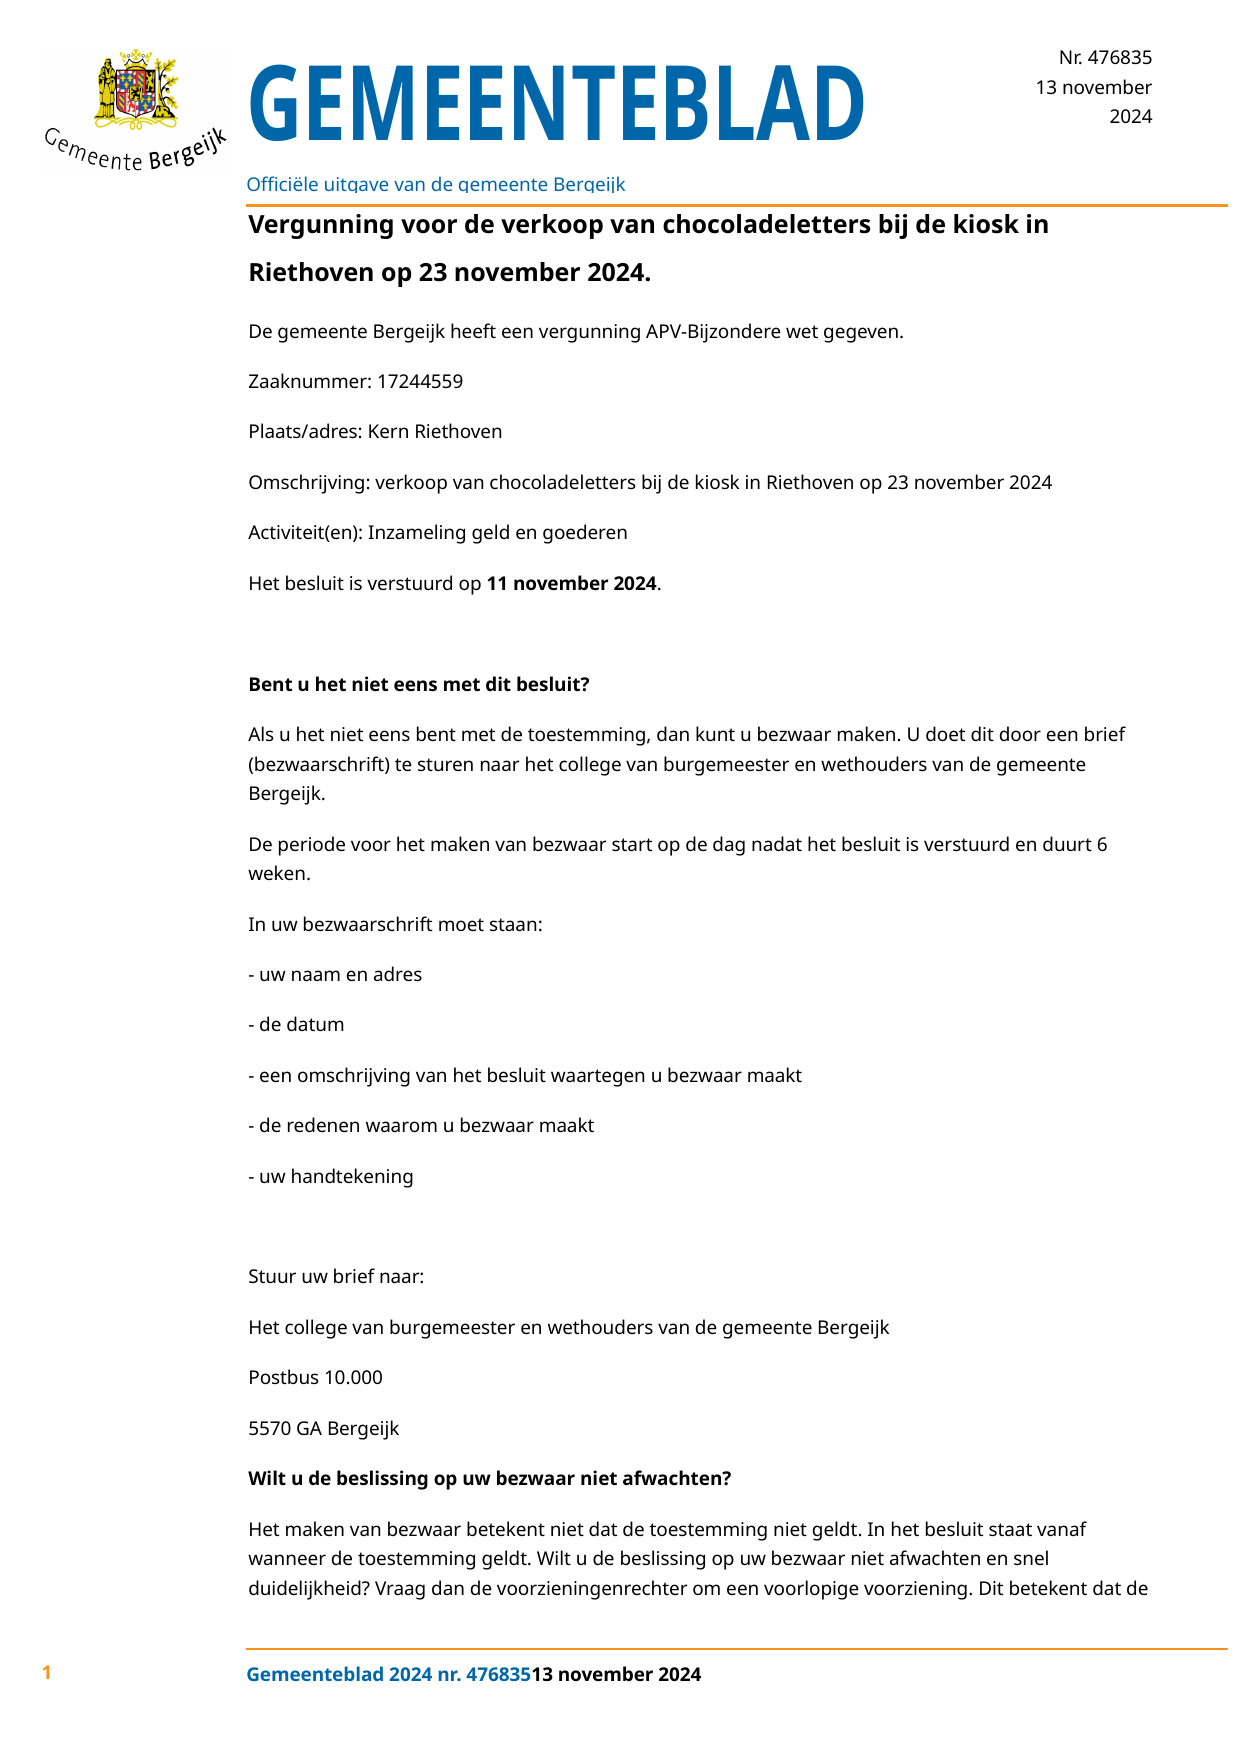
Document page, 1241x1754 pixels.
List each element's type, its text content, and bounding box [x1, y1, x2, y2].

text Vergunning voor de verkoop van chocoladeletters bij de kiosk in Riethoven op 23 november 2024. [248, 207, 1152, 288]
text Zaaknummer: 17244559 [248, 368, 1152, 394]
text Wilt u de beslissing op uw bezwaar niet afwachten? [248, 1465, 1152, 1491]
text - uw naam en adres [248, 961, 1152, 987]
text Postbus 10.000 [248, 1364, 1152, 1390]
text Het college van burgemeester en wethouders van de gemeente Bergeijk [248, 1314, 1152, 1340]
text - uw handtekening [248, 1163, 1152, 1189]
text - de redenen waarom u bezwaar maakt [248, 1112, 1152, 1138]
text Stuur uw brief naar: [248, 1264, 1152, 1289]
text In uw bezwaarschrift moet staan: [248, 911, 1152, 937]
text De periode voor het maken van bezwaar start op de dag nadat het besluit is verstuurd en duurt 6 weken. [248, 831, 1152, 886]
text Omschrijving: verkoop van chocoladeletters bij de kiosk in Riethoven op 23 november 2024 [248, 469, 1152, 495]
text Bent u het niet eens met dit besluit? [248, 671, 1152, 697]
text Het maken van bezwaar betekent niet dat de toestemming niet geldt. In het besluit staat vanaf wanneer de toestemming geldt. Wilt u de beslissing op uw bezwaar niet afwachten en snel duidelijkheid? Vraag dan de voorzieningenrechter om een voorlopige voorziening. Dit betekent dat de [248, 1516, 1152, 1601]
text Plaats/adres: Kern Riethoven [248, 419, 1152, 444]
text De gemeente Bergeijk heeft een vergunning APV-Bijzondere wet gegeven. [248, 318, 1152, 344]
text Het besluit is verstuurd op 11 november 2024. [248, 570, 1152, 596]
text Activiteit(en): Inzameling geld en goederen [248, 519, 1152, 545]
text - een omschrijving van het besluit waartegen u bezwaar maakt [248, 1062, 1152, 1088]
text Als u het niet eens bent met de toestemming, dan kunt u bezwaar maken. U doet dit door een brief (bezwaarschrift) te sturen naar het college van burgemeester en wethouders van de gemeente Bergeijk. [248, 721, 1152, 806]
picture [41, 47, 231, 172]
text - de datum [248, 1012, 1152, 1037]
text 5570 GA Bergeijk [248, 1415, 1152, 1441]
